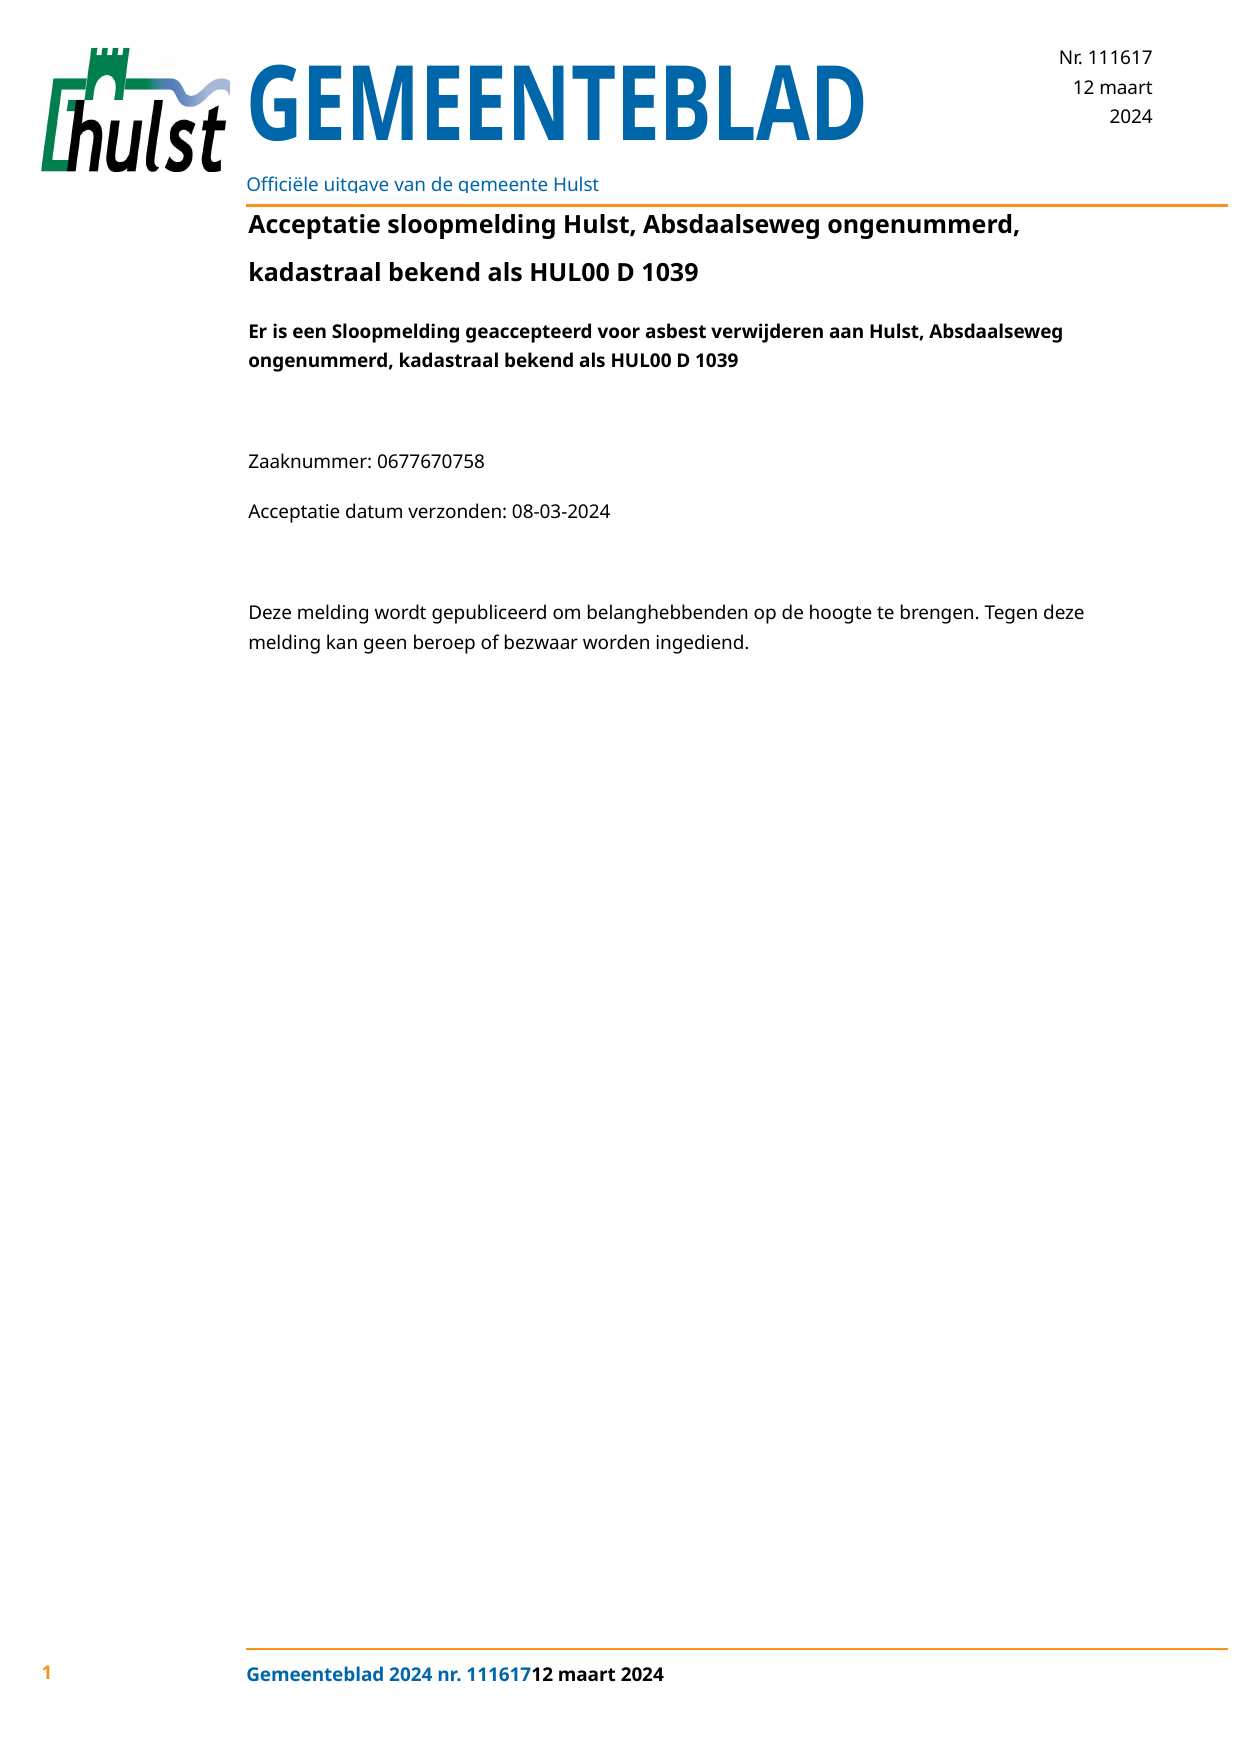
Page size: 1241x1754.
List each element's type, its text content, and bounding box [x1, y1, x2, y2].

text Deze melding wordt gepubliceerd om belanghebbenden op de hoogte te brengen. Tegen deze melding kan geen beroep of bezwaar worden ingediend. [248, 599, 1152, 655]
text Zaaknummer: 0677670758 [248, 448, 1152, 474]
text Er is een Sloopmelding geaccepteerd voor asbest verwijderen aan Hulst, Absdaalseweg ongenummerd, kadastraal bekend als HUL00 D 1039 [248, 318, 1152, 373]
text Acceptatie sloopmelding Hulst, Absdaalseweg ongenummerd, kadastraal bekend als HUL00 D 1039 [248, 207, 1152, 288]
picture [41, 47, 231, 172]
text Acceptatie datum verzonden: 08-03-2024 [248, 499, 1152, 524]
